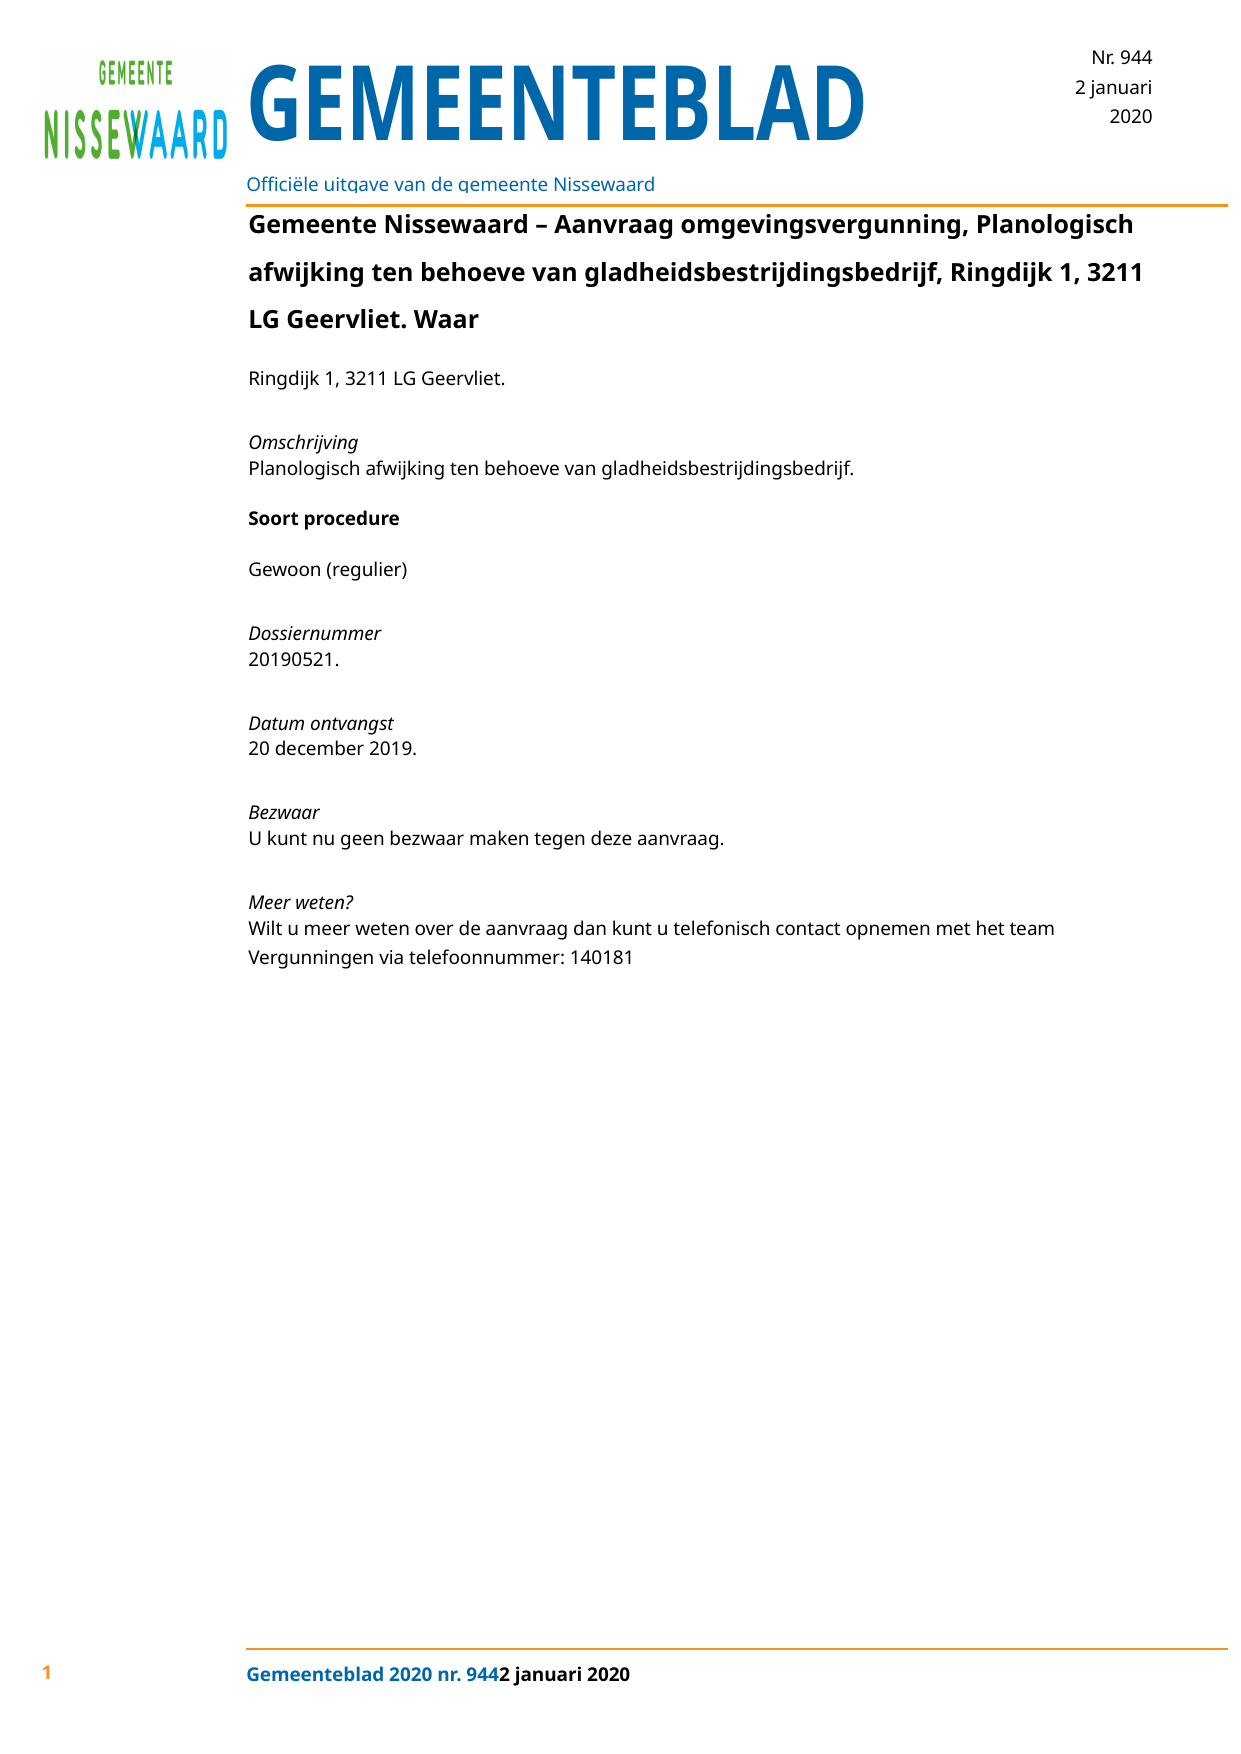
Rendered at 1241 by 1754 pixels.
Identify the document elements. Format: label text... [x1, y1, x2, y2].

picture [41, 47, 231, 172]
text 20 december 2019. [248, 735, 1152, 761]
text Gemeente Nissewaard – Aanvraag omgevingsvergunning, Planologisch afwijking ten behoeve van gladheidsbestrijdingsbedrijf, Ringdijk 1, 3211 LG Geervliet. Waar [248, 207, 1152, 336]
text Ringdijk 1, 3211 LG Geervliet. [248, 366, 1152, 391]
text Meer weten? [248, 889, 1152, 915]
text Omschrijving [248, 429, 1152, 455]
text Planologisch afwijking ten behoeve van gladheidsbestrijdingsbedrijf. [248, 455, 1152, 481]
text 20190521. [248, 646, 1152, 671]
text Bezwaar [248, 799, 1152, 825]
text U kunt nu geen bezwaar maken tegen deze aanvraag. [248, 825, 1152, 851]
text Wilt u meer weten over de aanvraag dan kunt u telefonisch contact opnemen met het team Vergunningen via telefoonnummer: 140181 [248, 915, 1152, 970]
text Dossiernummer [248, 620, 1152, 646]
text Datum ontvangst [248, 710, 1152, 735]
text Soort procedure [248, 506, 1152, 531]
text Gewoon (regulier) [248, 556, 1152, 582]
